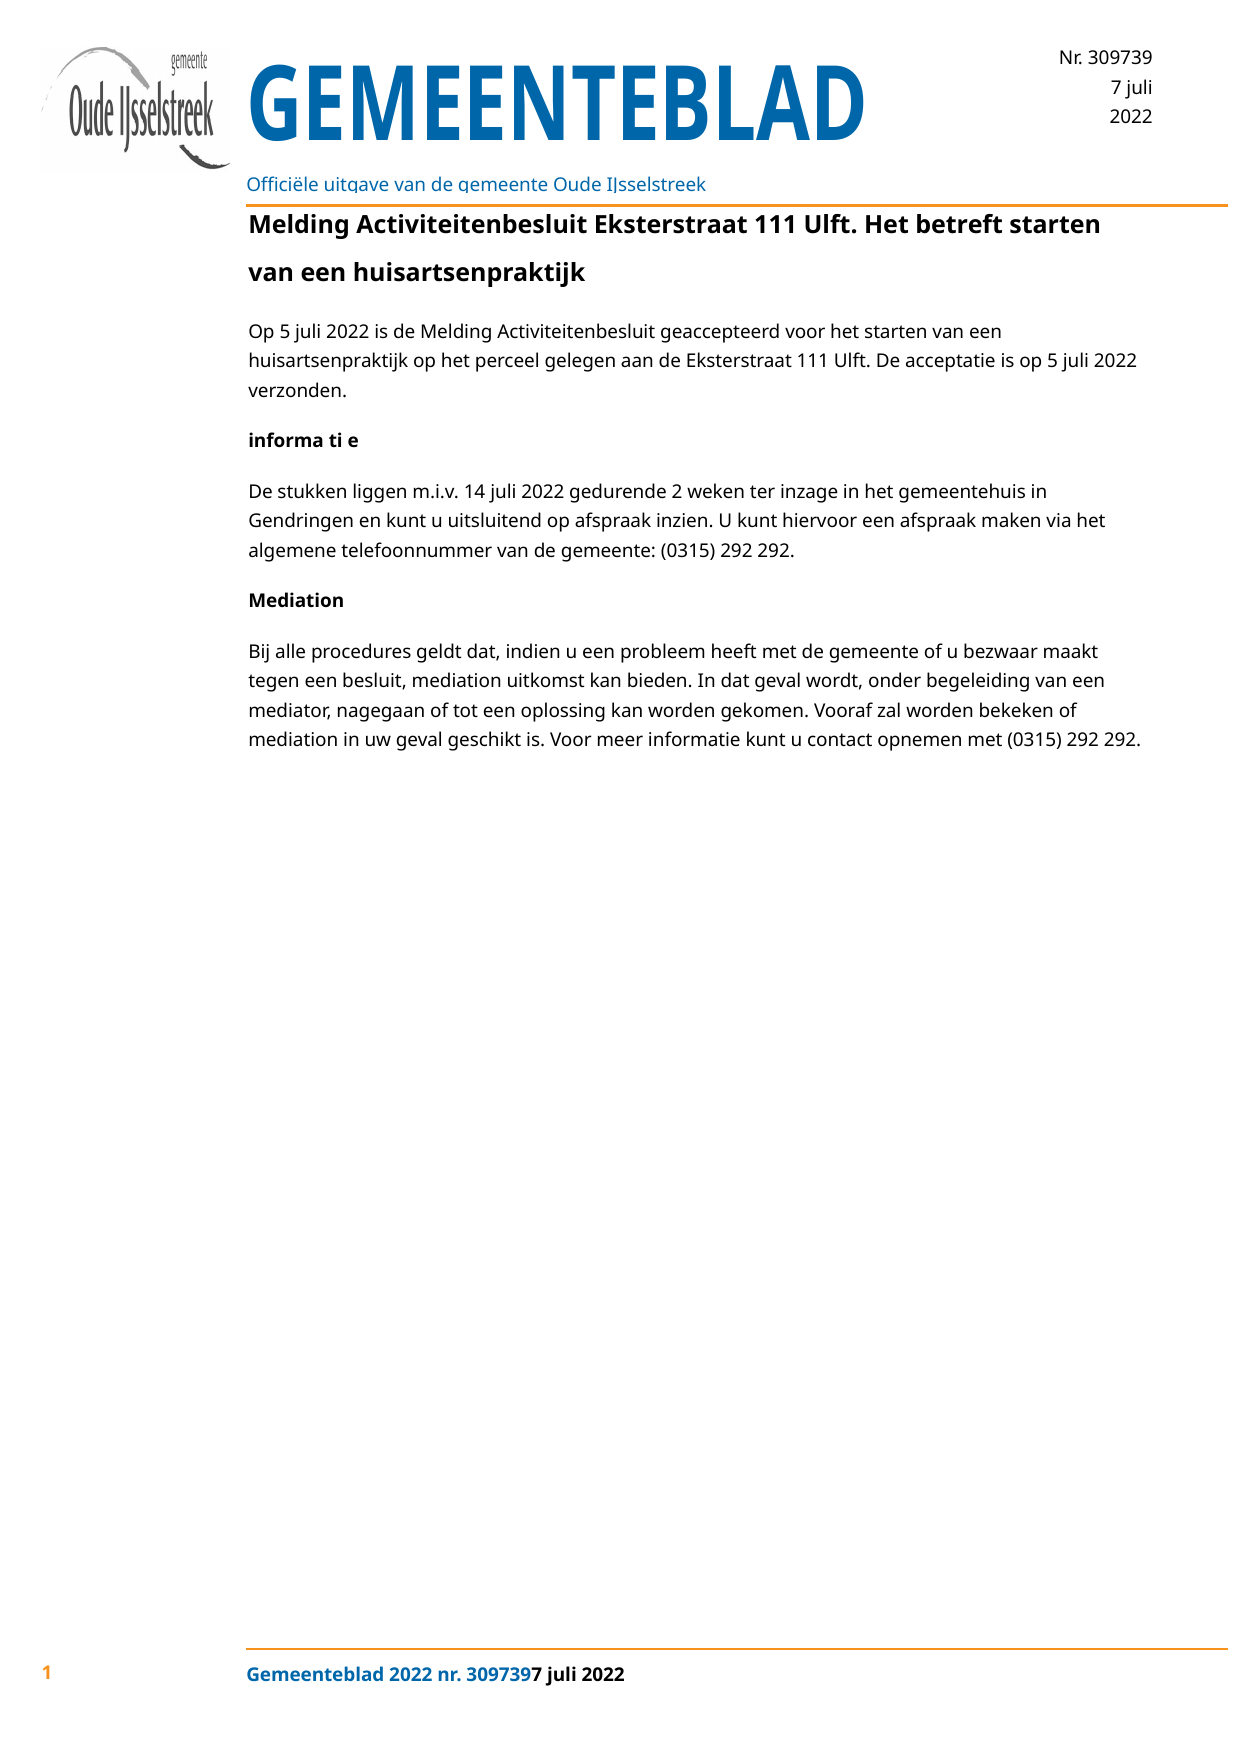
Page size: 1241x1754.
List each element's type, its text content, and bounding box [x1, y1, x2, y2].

picture [41, 47, 231, 172]
text Melding Activiteitenbesluit Eksterstraat 111 Ulft. Het betreft starten van een huisartsenpraktijk [248, 207, 1152, 288]
text De stukken liggen m.i.v. 14 juli 2022 gedurende 2 weken ter inzage in het gemeentehuis in Gendringen en kunt u uitsluitend op afspraak inzien. U kunt hiervoor een afspraak maken via het algemene telefoonnummer van de gemeente: (0315) 292 292. [248, 478, 1152, 563]
text Mediation [248, 587, 1152, 613]
text Bij alle procedures geldt dat, indien u een probleem heeft met de gemeente of u bezwaar maakt tegen een besluit, mediation uitkomst kan bieden. In dat geval wordt, onder begeleiding van een mediator, nagegaan of tot een oplossing kan worden gekomen. Vooraf zal worden bekeken of mediation in uw geval geschikt is. Voor meer informatie kunt u contact opnemen met (0315) 292 292. [248, 638, 1152, 752]
text Op 5 juli 2022 is de Melding Activiteitenbesluit geaccepteerd voor het starten van een huisartsenpraktijk op het perceel gelegen aan de Eksterstraat 111 Ulft. De acceptatie is op 5 juli 2022 verzonden. [248, 318, 1152, 403]
text informa ti e [248, 427, 1152, 453]
